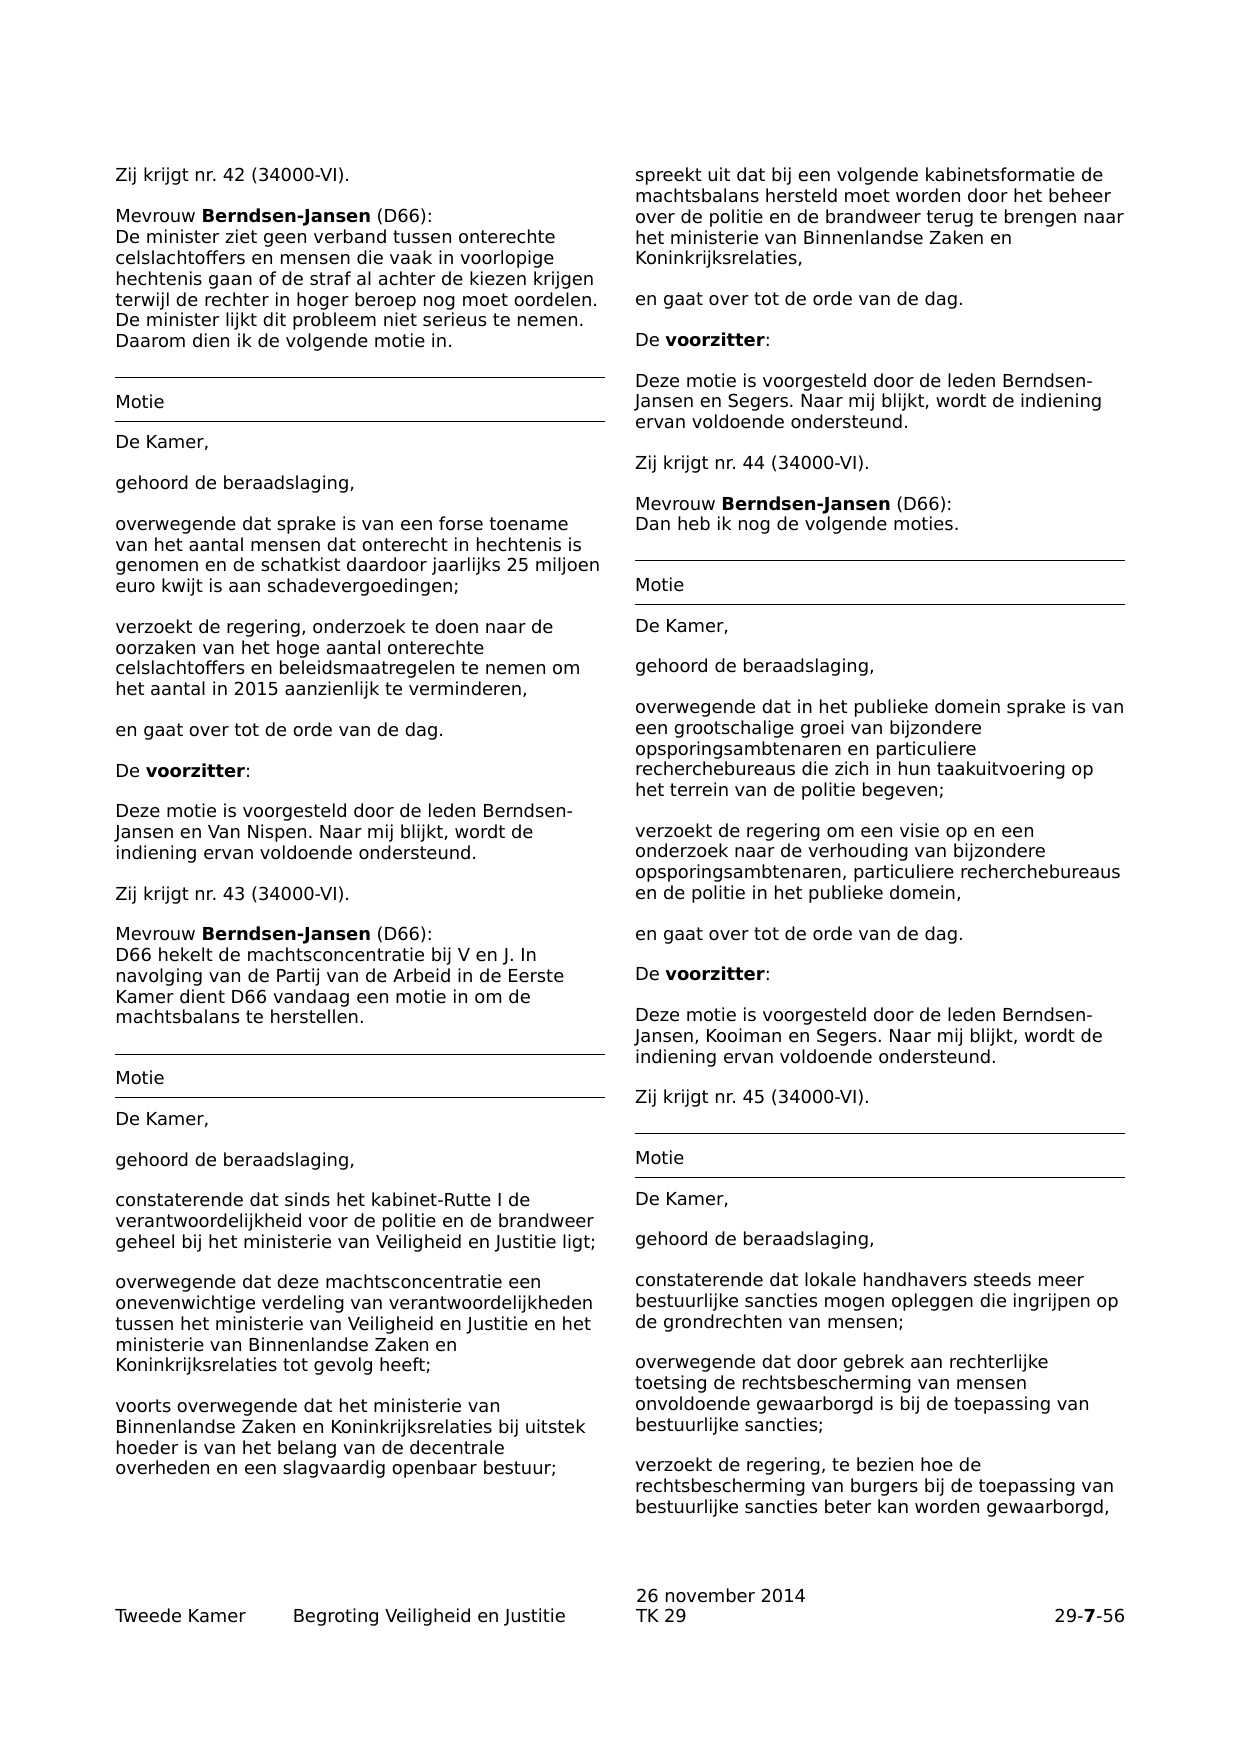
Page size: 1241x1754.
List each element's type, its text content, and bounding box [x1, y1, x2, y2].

text Deze motie is voorgesteld door de leden Berndsen-Jansen en Van Nispen. Naar mij blijkt, wordt de indiening ervan voldoende ondersteund. [115, 801, 605, 863]
text verzoekt de regering om een visie op en een onderzoek naar de verhouding van bijzondere opsporingsambtenaren, particuliere recherchebureaus en de politie in het publieke domein, [635, 821, 1125, 903]
text constaterende dat sinds het kabinet-Rutte I de verantwoordelijkheid voor de politie en de brandweer geheel bij het ministerie van Veiligheid en Justitie ligt; [115, 1190, 605, 1252]
text De Kamer, [635, 616, 1125, 636]
text gehoord de beraadslaging, [635, 656, 1125, 677]
text verzoekt de regering, onderzoek te doen naar de oorzaken van het hoge aantal onterechte celslachtoffers en beleidsmaatregelen te nemen om het aantal in 2015 aanzienlijk te verminderen, [115, 617, 605, 700]
text Zij krijgt nr. 42 (34000-VI). [115, 165, 605, 186]
text spreekt uit dat bij een volgende kabinetsformatie de machtsbalans hersteld moet worden door het beheer over de politie en de brandweer terug te brengen naar het ministerie van Binnenlandse Zaken en Koninkrijksrelaties, [635, 165, 1125, 269]
text en gaat over tot de orde van de dag. [635, 923, 1125, 944]
text De voorzitter: [635, 964, 1125, 985]
text De voorzitter: [115, 760, 605, 781]
text Mevrouw Berndsen-Jansen (D66): [115, 924, 605, 945]
text gehoord de beraadslaging, [115, 473, 605, 494]
text Deze motie is voorgesteld door de leden Berndsen-Jansen, Kooiman en Segers. Naar mij blijkt, wordt de indiening ervan voldoende ondersteund. [635, 1005, 1125, 1067]
text De voorzitter: [635, 330, 1125, 350]
text De minister ziet geen verband tussen onterechte celslachtoffers en mensen die vaak in voorlopige hechtenis gaan of de straf al achter de kiezen krijgen terwijl de rechter in hoger beroep nog moet oordelen. De minister lijkt dit probleem niet serieus te nemen. Daarom dien ik de volgende motie in. [115, 227, 605, 352]
text Deze motie is voorgesteld door de leden Berndsen-Jansen en Segers. Naar mij blijkt, wordt de indiening ervan voldoende ondersteund. [635, 370, 1125, 433]
text gehoord de beraadslaging, [115, 1149, 605, 1170]
text overwegende dat deze machtsconcentratie een onevenwichtige verdeling van verantwoordelijkheden tussen het ministerie van Veiligheid en Justitie en het ministerie van Binnenlandse Zaken en Koninkrijksrelaties tot gevolg heeft; [115, 1272, 605, 1376]
text overwegende dat door gebrek aan rechterlijke toetsing de rechtsbescherming van mensen onvoldoende gewaarborgd is bij de toepassing van bestuurlijke sancties; [635, 1352, 1125, 1435]
text overwegende dat sprake is van een forse toename van het aantal mensen dat onterecht in hechtenis is genomen en de schatkist daardoor jaarlijks 25 miljoen euro kwijt is aan schadevergoedingen; [115, 514, 605, 597]
text Motie [115, 1068, 605, 1089]
text Motie [635, 1148, 1125, 1168]
text verzoekt de regering, te bezien hoe de rechtsbescherming van burgers bij de toepassing van bestuurlijke sancties beter kan worden gewaarborgd, [635, 1455, 1125, 1517]
text Mevrouw Berndsen-Jansen (D66): [635, 493, 1125, 514]
text Zij krijgt nr. 43 (34000-VI). [115, 883, 605, 904]
text D66 hekelt de machtsconcentratie bij V en J. In navolging van de Partij van de Arbeid in de Eerste Kamer dient D66 vandaag een motie in om de machtsbalans te herstellen. [115, 945, 605, 1028]
text gehoord de beraadslaging, [635, 1229, 1125, 1250]
text en gaat over tot de orde van de dag. [115, 720, 605, 740]
text De Kamer, [115, 1109, 605, 1129]
text Motie [115, 392, 605, 412]
text overwegende dat in het publieke domein sprake is van een grootschalige groei van bijzondere opsporingsambtenaren en particuliere recherchebureaus die zich in hun taakuitvoering op het terrein van de politie begeven; [635, 697, 1125, 801]
text en gaat over tot de orde van de dag. [635, 289, 1125, 310]
text Zij krijgt nr. 44 (34000-VI). [635, 453, 1125, 473]
text De Kamer, [115, 432, 605, 453]
text Dan heb ik nog de volgende moties. [635, 514, 1125, 535]
text voorts overwegende dat het ministerie van Binnenlandse Zaken en Koninkrijksrelaties bij uitstek hoeder is van het belang van de decentrale overheden en een slagvaardig openbaar bestuur; [115, 1396, 605, 1479]
text Zij krijgt nr. 45 (34000-VI). [635, 1087, 1125, 1108]
text De Kamer, [635, 1188, 1125, 1209]
text Mevrouw Berndsen-Jansen (D66): [115, 206, 605, 227]
text Motie [635, 575, 1125, 596]
text constaterende dat lokale handhavers steeds meer bestuurlijke sancties mogen opleggen die ingrijpen op de grondrechten van mensen; [635, 1270, 1125, 1332]
